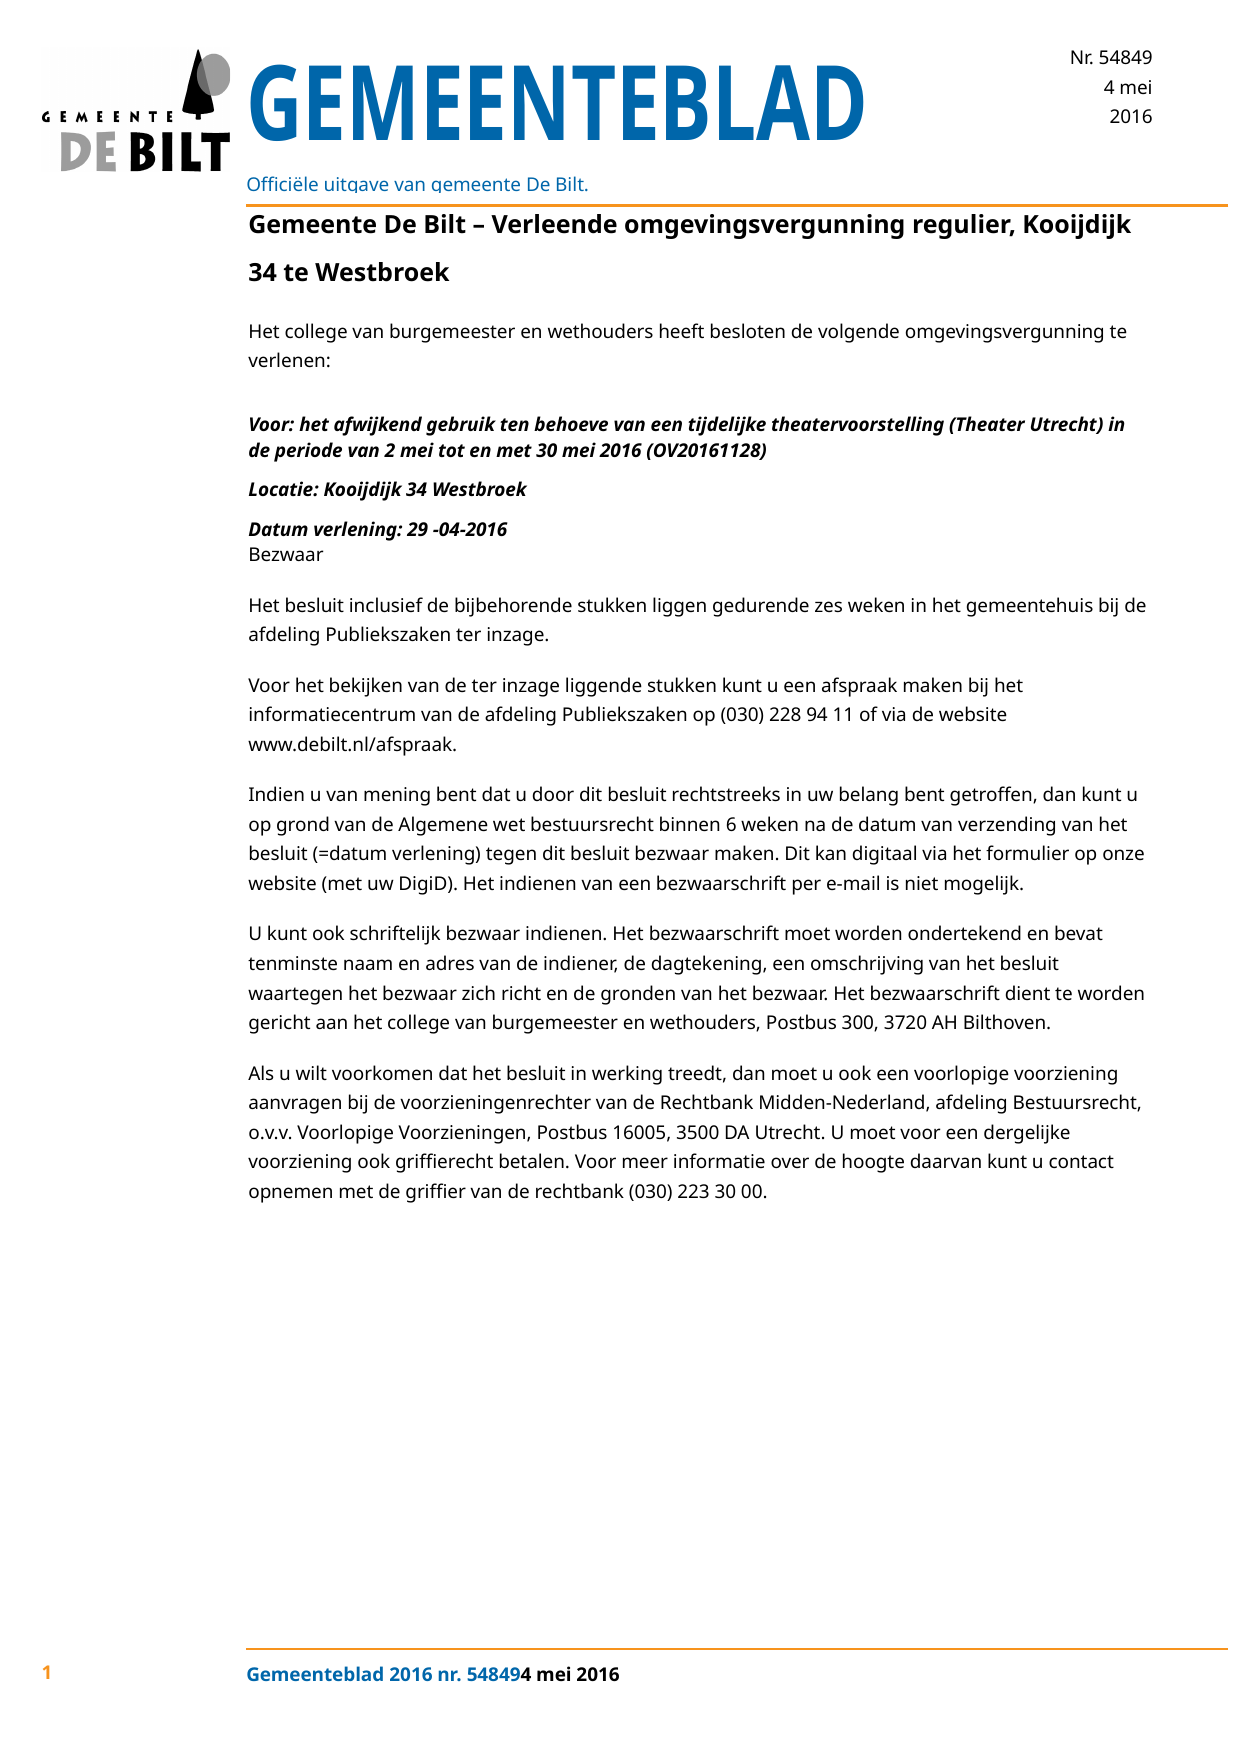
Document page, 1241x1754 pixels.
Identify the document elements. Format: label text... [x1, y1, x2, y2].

text Voor het bekijken van de ter inzage liggende stukken kunt u een afspraak maken bij het informatiecentrum van de afdeling Publiekszaken op (030) 228 94 11 of via de website www.debilt.nl/afspraak. [248, 672, 1152, 757]
text Locatie: Kooijdijk 34 Westbroek [248, 476, 1152, 502]
text Indien u van mening bent dat u door dit besluit rechtstreeks in uw belang bent getroffen, dan kunt u op grond van de Algemene wet bestuursrecht binnen 6 weken na de datum van verzending van het besluit (=datum verlening) tegen dit besluit bezwaar maken. Dit kan digitaal via het formulier op onze website (met uw DigiD). Het indienen van een bezwaarschrift per e-mail is niet mogelijk. [248, 781, 1152, 896]
text Gemeente De Bilt – Verleende omgevingsvergunning regulier, Kooijdijk 34 te Westbroek [248, 207, 1152, 288]
text Als u wilt voorkomen dat het besluit in werking treedt, dan moet u ook een voorlopige voorziening aanvragen bij de voorzieningenrechter van de Rechtbank Midden-Nederland, afdeling Bestuursrecht, o.v.v. Voorlopige Voorzieningen, Postbus 16005, 3500 DA Utrecht. U moet voor een dergelijke voorziening ook griffierecht betalen. Voor meer informatie over de hoogte daarvan kunt u contact opnemen met de griffier van de rechtbank (030) 223 30 00. [248, 1060, 1152, 1204]
text Bezwaar [248, 541, 1152, 567]
picture [41, 47, 231, 172]
text U kunt ook schriftelijk bezwaar indienen. Het bezwaarschrift moet worden ondertekend en bevat tenminste naam en adres van de indiener, de dagtekening, een omschrijving van het besluit waartegen het bezwaar zich richt en de gronden van het bezwaar. Het bezwaarschrift dient te worden gericht aan het college van burgemeester en wethouders, Postbus 300, 3720 AH Bilthoven. [248, 921, 1152, 1035]
text Het college van burgemeester en wethouders heeft besloten de volgende omgevingsvergunning te verlenen: [248, 318, 1152, 373]
text Voor: het afwijkend gebruik ten behoeve van een tijdelijke theatervoorstelling (Theater Utrecht) in de periode van 2 mei tot en met 30 mei 2016 (OV20161128) [248, 411, 1152, 463]
text Datum verlening: 29 -04-2016 [248, 516, 1152, 541]
text Het besluit inclusief de bijbehorende stukken liggen gedurende zes weken in het gemeentehuis bij de afdeling Publiekszaken ter inzage. [248, 592, 1152, 647]
